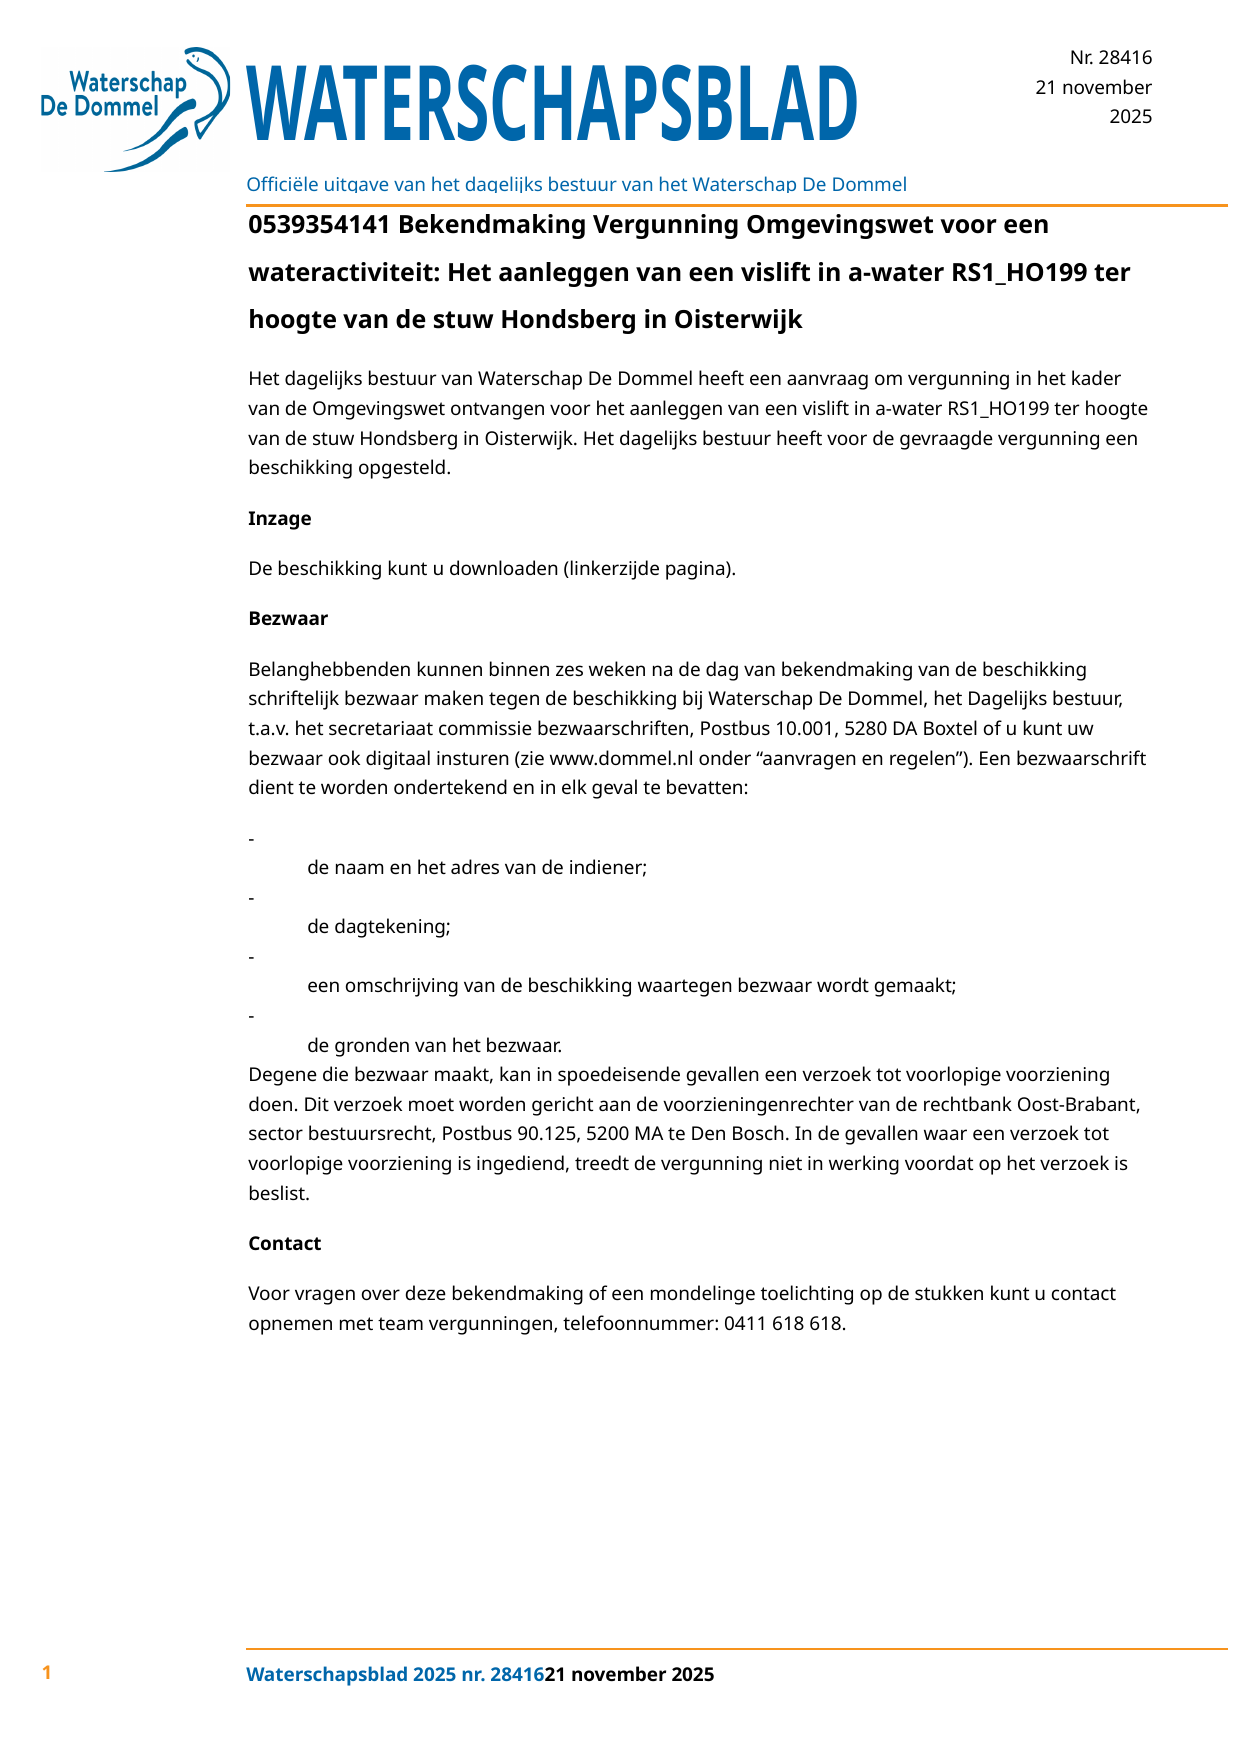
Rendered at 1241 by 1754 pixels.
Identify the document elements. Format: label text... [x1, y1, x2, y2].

text 0539354141 Bekendmaking Vergunning Omgevingswet voor een wateractiviteit: Het aanleggen van een vislift in a-water RS1_HO199 ter hoogte van de stuw Hondsberg in Oisterwijk [248, 207, 1152, 336]
text De beschikking kunt u downloaden (linkerzijde pagina). [248, 555, 1152, 581]
picture [198, 118, 210, 131]
text Contact [248, 1230, 1152, 1256]
list de naam en het adres van de indiener; [248, 854, 1152, 880]
text Belanghebbenden kunnen binnen zes weken na de dag van bekendmaking van de beschikking schriftelijk bezwaar maken tegen de beschikking bij Waterschap De Dommel, het Dagelijks bestuur, t.a.v. het secretariaat commissie bezwaarschriften, Postbus 10.001, 5280 DA Boxtel of u kunt uw bezwaar ook digitaal insturen (zie www.dommel.nl onder “aanvragen en regelen”). Een bezwaarschrift dient te worden ondertekend en in elk geval te bevatten: [248, 656, 1152, 800]
picture [45, 99, 51, 111]
text Degene die bezwaar maakt, kan in spoedeisende gevallen een verzoek tot voorlopige voorziening doen. Dit verzoek moet worden gericht aan de voorzieningenrechter van de rechtbank Oost-Brabant, sector bestuursrecht, Postbus 90.125, 5200 MA te Den Bosch. In de gevallen waar een verzoek tot voorlopige voorziening is ingediend, treedt de vergunning niet in werking voordat op het verzoek is beslist. [248, 1061, 1152, 1205]
picture [41, 47, 231, 172]
text Het dagelijks bestuur van Waterschap De Dommel heeft een aanvraag om vergunning in het kader van de Omgevingswet ontvangen voor het aanleggen van een vislift in a-water RS1_HO199 ter hoogte van de stuw Hondsberg in Oisterwijk. Het dagelijks bestuur heeft voor de gevraagde vergunning een beschikking opgesteld. [248, 366, 1152, 480]
text Inzage [248, 505, 1152, 530]
text Bezwaar [248, 606, 1152, 631]
list de gronden van het bezwaar. [248, 1032, 1152, 1057]
picture [204, 47, 231, 76]
list de dagtekening; [248, 913, 1152, 939]
text Voor vragen over deze bekendmaking of een mondelinge toelichting op de stukken kunt u contact opnemen met team vergunningen, telefoonnummer: 0411 618 618. [248, 1281, 1152, 1336]
list een omschrijving van de beschikking waartegen bezwaar wordt gemaakt; [248, 973, 1152, 998]
